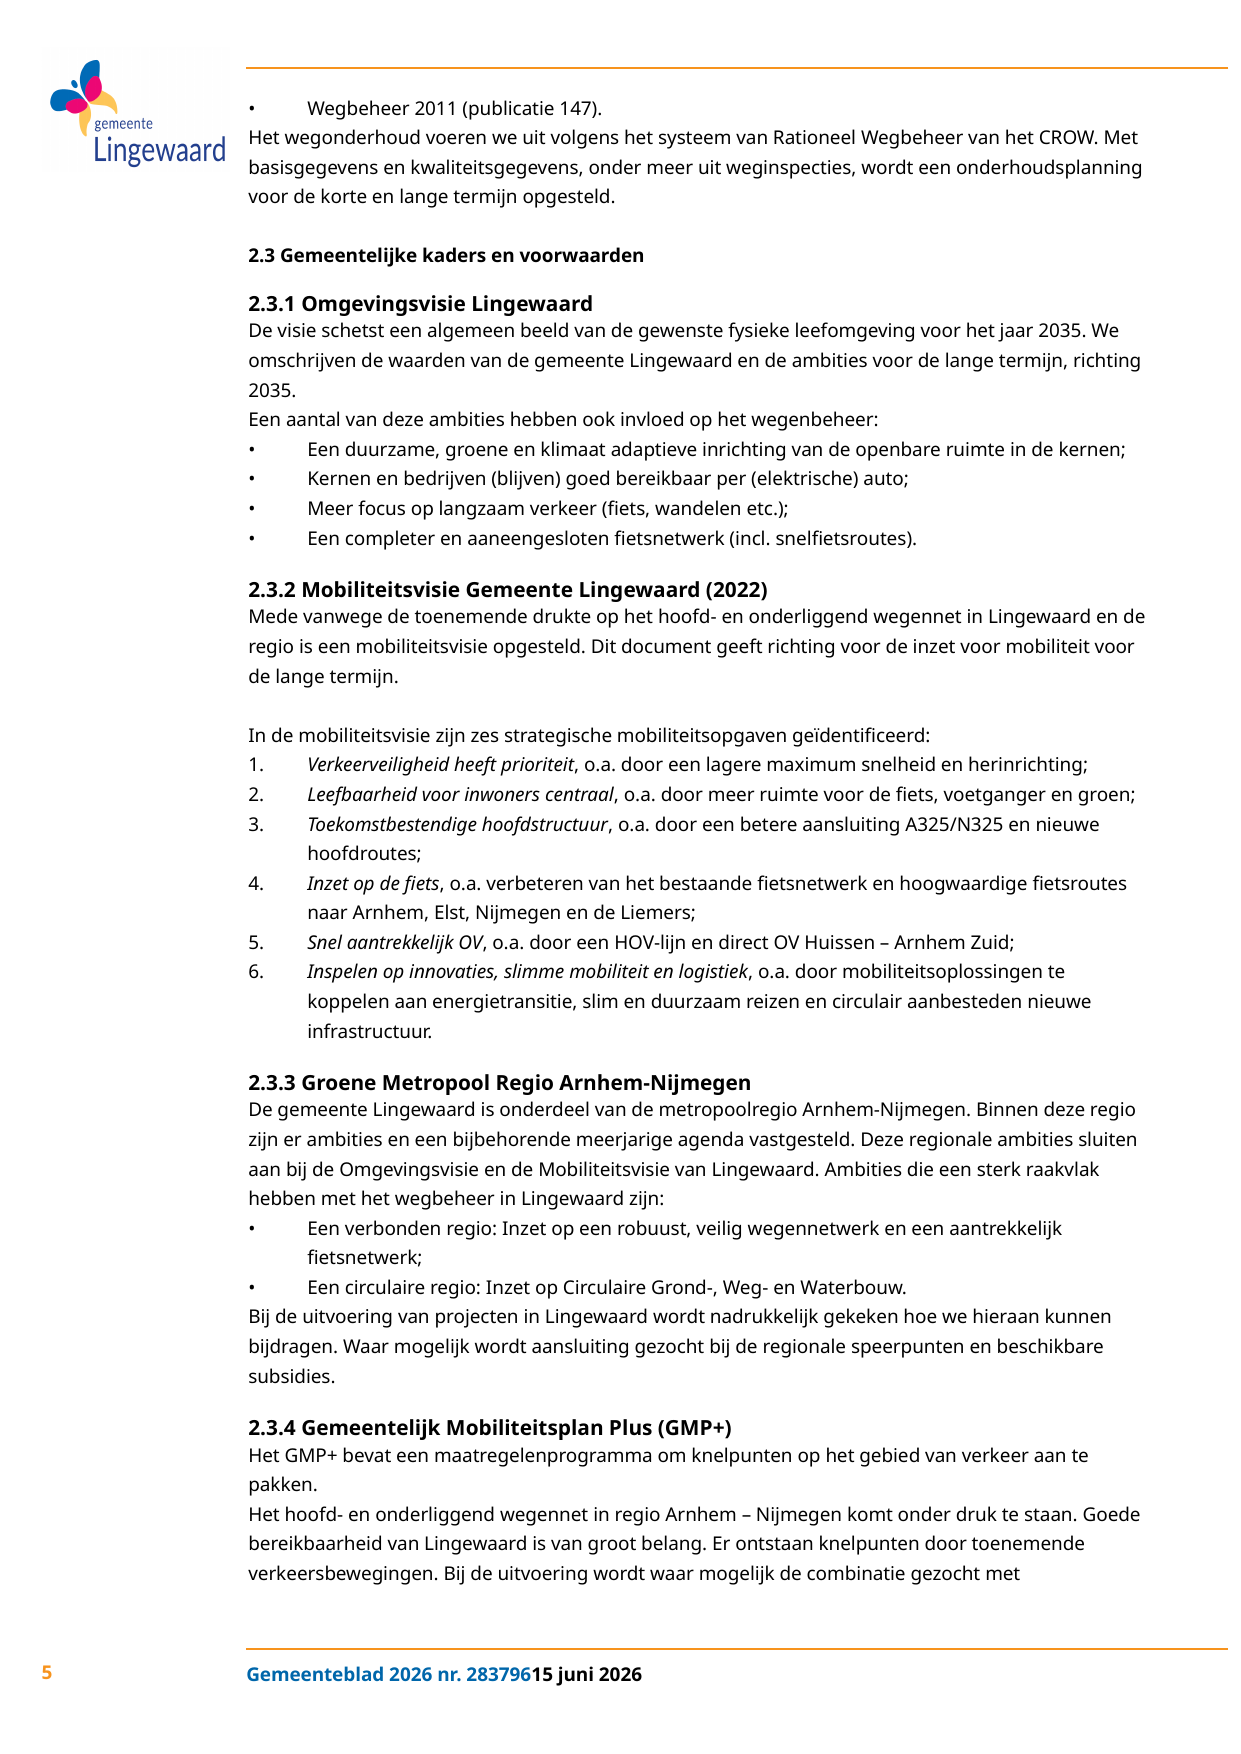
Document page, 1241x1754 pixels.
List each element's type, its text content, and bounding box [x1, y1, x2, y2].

text 2.3 Gemeentelijke kaders en voorwaarden [248, 243, 1152, 268]
list Inspelen op innovaties, slimme mobiliteit en logistiek, o.a. door mobiliteitsoplossingen te koppelen aan energietransitie, slim en duurzaam reizen en circulair aanbesteden nieuwe infrastructuur. [248, 959, 1152, 1043]
text Een aantal van deze ambities hebben ook invloed op het wegenbeheer: [248, 406, 1152, 432]
picture [41, 47, 231, 172]
text Het wegonderhoud voeren we uit volgens het systeem van Rationeel Wegbeheer van het CROW. Met basisgegevens en kwaliteitsgegevens, onder meer uit weginspecties, wordt een onderhoudsplanning voor de korte en lange termijn opgesteld. [248, 124, 1152, 209]
list Meer focus op langzaam verkeer (fiets, wandelen etc.); [248, 495, 1152, 521]
text Bij de uitvoering van projecten in Lingewaard wordt nadrukkelijk gekeken hoe we hieraan kunnen bijdragen. Waar mogelijk wordt aansluiting gezocht bij de regionale speerpunten en beschikbare subsidies. [248, 1304, 1152, 1389]
list Een completer en aaneengesloten fietsnetwerk (incl. snelfietsroutes). [248, 525, 1152, 551]
list Een duurzame, groene en klimaat adaptieve inrichting van de openbare ruimte in de kernen; [248, 436, 1152, 462]
list Een verbonden regio: Inzet op een robuust, veilig wegennetwerk en een aantrekkelijk fietsnetwerk; [248, 1215, 1152, 1270]
text 2.3.2 Mobiliteitsvisie Gemeente Lingewaard (2022) [248, 575, 1152, 604]
text In de mobiliteitsvisie zijn zes strategische mobiliteitsopgaven geïdentificeerd: [248, 722, 1152, 748]
text De gemeente Lingewaard is onderdeel van de metropoolregio Arnhem-Nijmegen. Binnen deze regio zijn er ambities en een bijbehorende meerjarige agenda vastgesteld. Deze regionale ambities sluiten aan bij de Omgevingsvisie en de Mobiliteitsvisie van Lingewaard. Ambities die een sterk raakvlak hebben met het wegbeheer in Lingewaard zijn: [248, 1097, 1152, 1211]
list Verkeerveiligheid heeft prioriteit, o.a. door een lagere maximum snelheid en herinrichting; [248, 752, 1152, 777]
text 2.3.3 Groene Metropool Regio Arnhem-Nijmegen [248, 1068, 1152, 1097]
list Kernen en bedrijven (blijven) goed bereikbaar per (elektrische) auto; [248, 466, 1152, 491]
list Toekomstbestendige hoofdstructuur, o.a. door een betere aansluiting A325/N325 en nieuwe hoofdroutes; [248, 811, 1152, 866]
list Wegbeheer 2011 (publicatie 147). [248, 95, 1152, 121]
text 2.3.1 Omgevingsvisie Lingewaard [248, 289, 1152, 318]
text Mede vanwege de toenemende drukte op het hoofd- en onderliggend wegennet in Lingewaard en de regio is een mobiliteitsvisie opgesteld. Dit document geeft richting voor de inzet voor mobiliteit voor de lange termijn. [248, 604, 1152, 688]
list Leefbaarheid voor inwoners centraal, o.a. door meer ruimte voor de fiets, voetganger en groen; [248, 781, 1152, 807]
text Het hoofd- en onderliggend wegennet in regio Arnhem – Nijmegen komt onder druk te staan. Goede bereikbaarheid van Lingewaard is van groot belang. Er ontstaan knelpunten door toenemende verkeersbewegingen. Bij de uitvoering wordt waar mogelijk de combinatie gezocht met [248, 1501, 1152, 1586]
text 2.3.4 Gemeentelijk Mobiliteitsplan Plus (GMP+) [248, 1413, 1152, 1442]
list Snel aantrekkelijk OV, o.a. door een HOV-lijn en direct OV Huissen – Arnhem Zuid; [248, 929, 1152, 955]
text De visie schetst een algemeen beeld van de gewenste fysieke leefomgeving voor het jaar 2035. We omschrijven de waarden van de gemeente Lingewaard en de ambities voor de lange termijn, richting 2035. [248, 318, 1152, 403]
text Het GMP+ bevat een maatregelenprogramma om knelpunten op het gebied van verkeer aan te pakken. [248, 1442, 1152, 1497]
list Een circulaire regio: Inzet op Circulaire Grond-, Weg- en Waterbouw. [248, 1274, 1152, 1300]
list Inzet op de fiets, o.a. verbeteren van het bestaande fietsnetwerk en hoogwaardige fietsroutes naar Arnhem, Elst, Nijmegen en de Liemers; [248, 870, 1152, 925]
